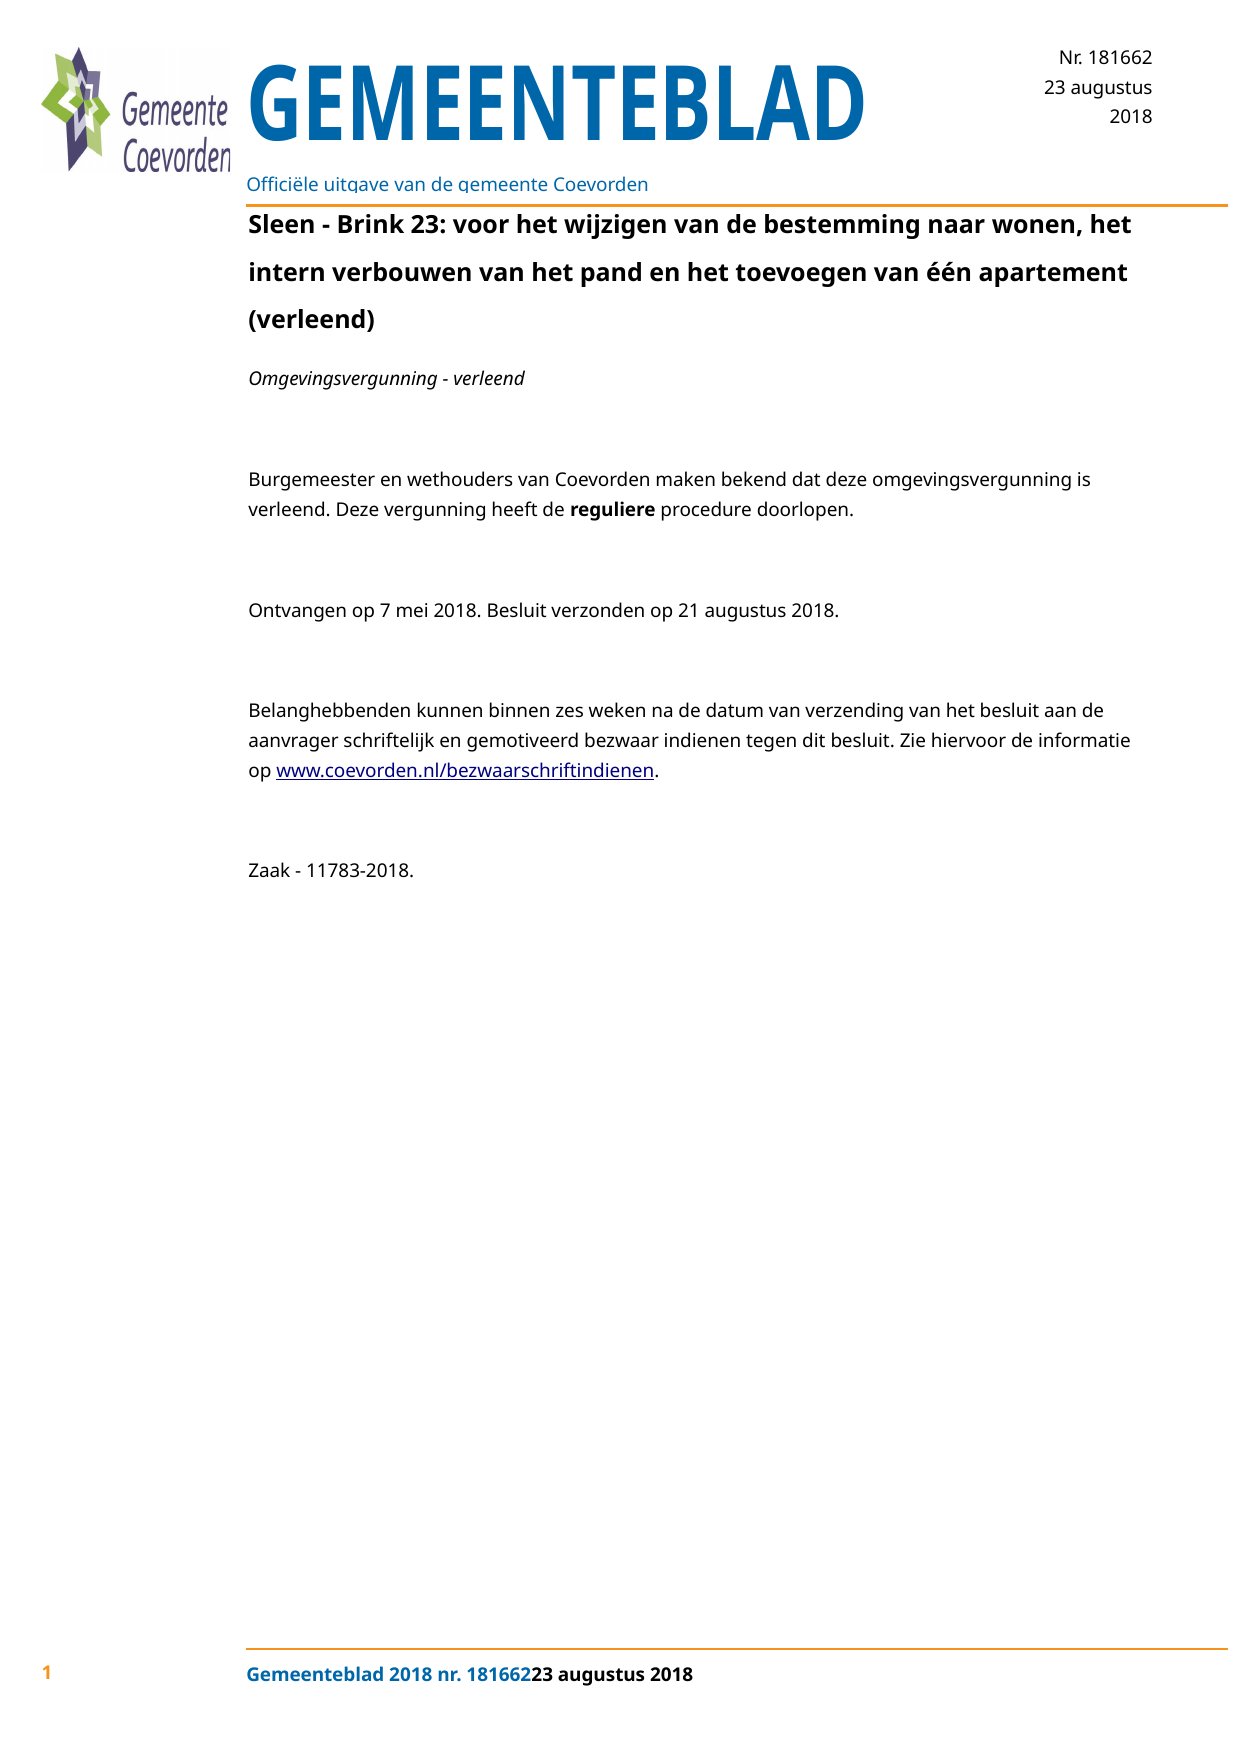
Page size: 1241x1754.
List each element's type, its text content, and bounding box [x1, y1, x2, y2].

picture [41, 47, 231, 172]
text Omgevingsvergunning - verleend [248, 366, 1152, 391]
text Sleen - Brink 23: voor het wijzigen van de bestemming naar wonen, het intern verbouwen van het pand en het toevoegen van één apartement (verleend) [248, 207, 1152, 336]
text Ontvangen op 7 mei 2018. Besluit verzonden op 21 augustus 2018. [248, 597, 1152, 622]
text Belanghebbenden kunnen binnen zes weken na de datum van verzending van het besluit aan de aanvrager schriftelijk en gemotiveerd bezwaar indienen tegen dit besluit. Zie hiervoor de informatie op www.coevorden.nl/bezwaarschriftindienen. [248, 698, 1152, 782]
text Zaak - 11783-2018. [248, 858, 1152, 883]
text Burgemeester en wethouders van Coevorden maken bekend dat deze omgevingsvergunning is verleend. Deze vergunning heeft de reguliere procedure doorlopen. [248, 466, 1152, 522]
